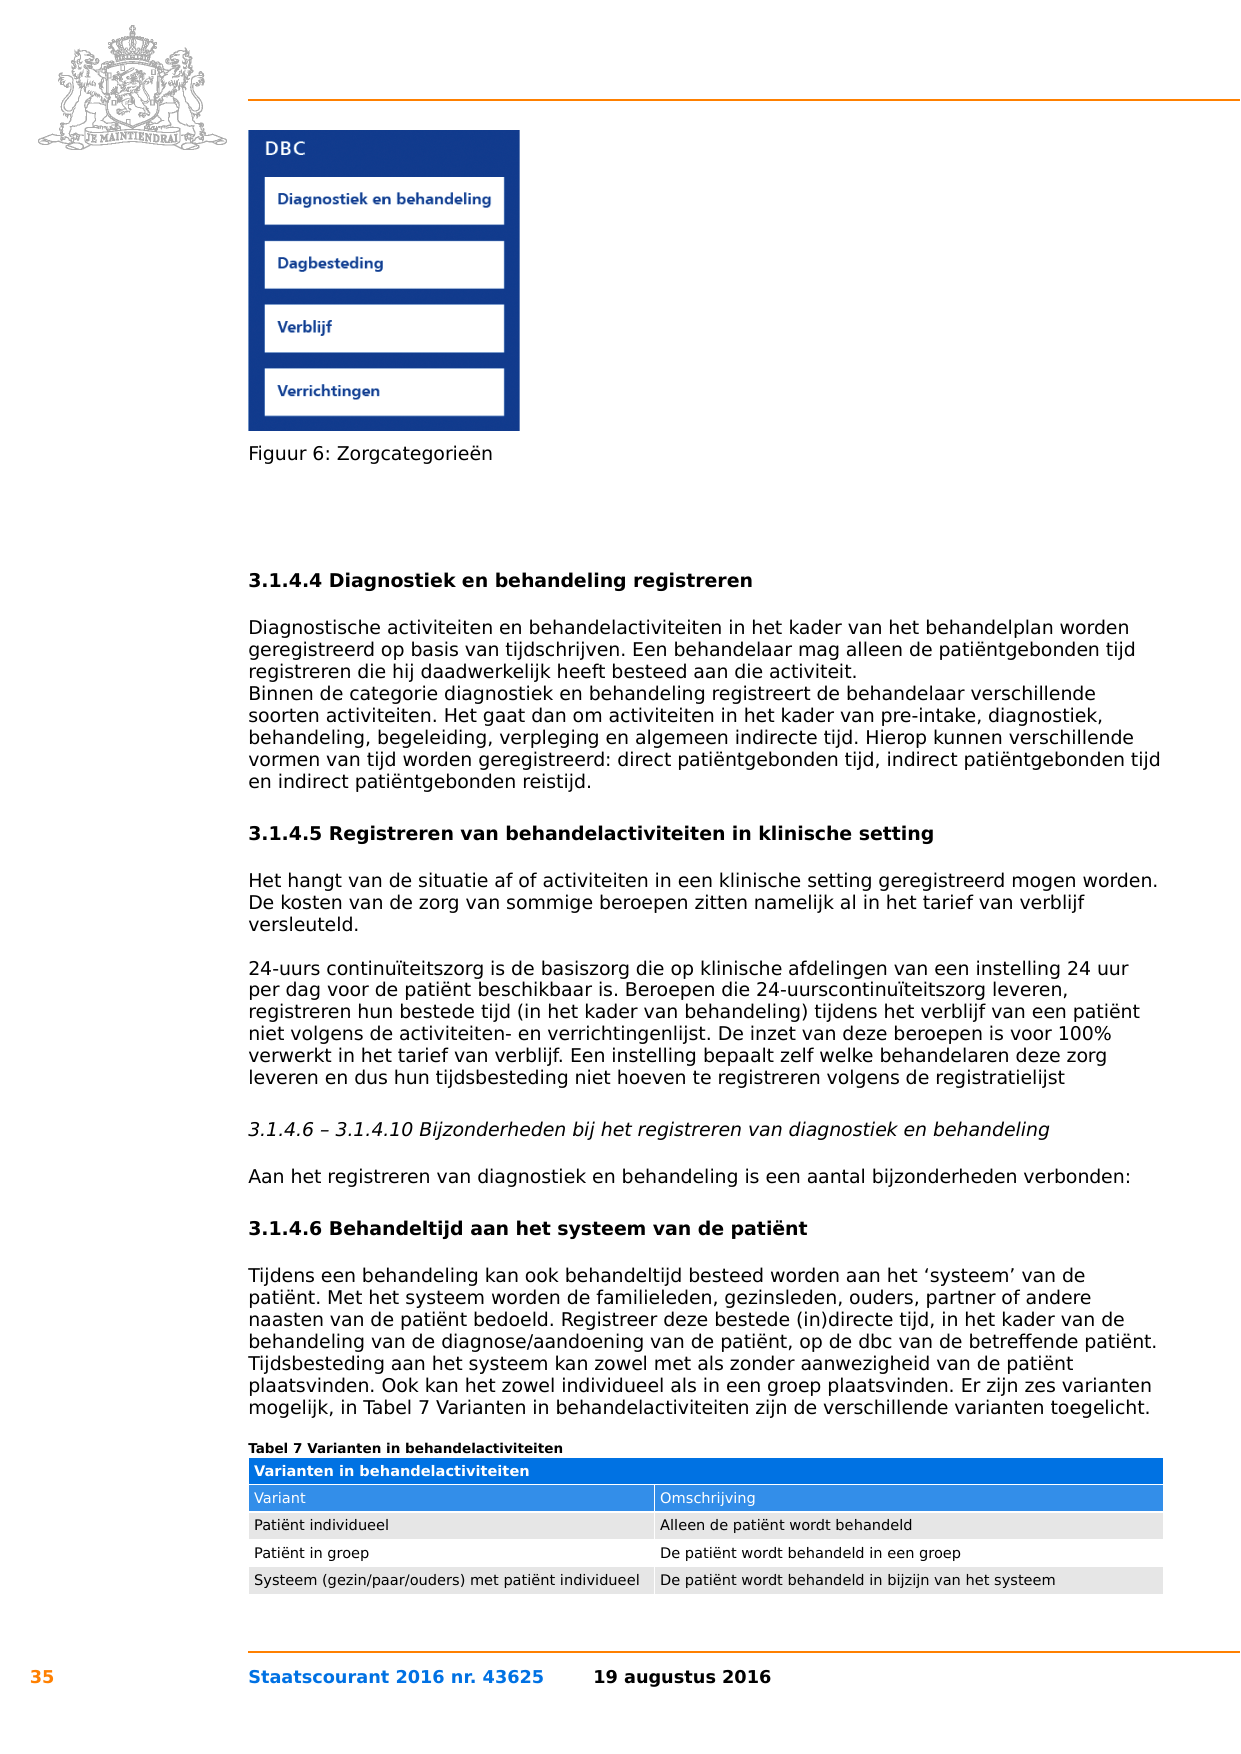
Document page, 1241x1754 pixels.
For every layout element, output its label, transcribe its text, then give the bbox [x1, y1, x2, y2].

subtitle 3.1.4.5 Registreren van behandelactiviteiten in klinische setting [248, 823, 1163, 844]
text Aan het registreren van diagnostiek en behandeling is een aantal bijzonderheden verbonden: [248, 1166, 1163, 1188]
table_cell Variant [249, 1485, 654, 1511]
picture [38, 25, 227, 150]
text 24-uurs continuïteitszorg is de basiszorg die op klinische afdelingen van een instelling 24 uur per dag voor de patiënt beschikbaar is. Beroepen die 24-uurscontinuïteitszorg leveren, registreren hun bestede tijd (in het kader van behandeling) tijdens het verblijf van een patiënt niet volgens de activiteiten- en verrichtingenlijst. De inzet van deze beroepen is voor 100% verwerkt in het tarief van verblijf. Een instelling bepaalt zelf welke behandelaren deze zorg leveren en dus hun tijdsbesteding niet hoeven te registreren volgens de registratielijst [248, 957, 1163, 1089]
subtitle 3.1.4.6 – 3.1.4.10 Bijzonderheden bij het registreren van diagnostiek en behandeling [248, 1119, 1163, 1141]
text Diagnostische activiteiten en behandelactiviteiten in het kader van het behandelplan worden geregistreerd op basis van tijdschrijven. Een behandelaar mag alleen de patiëntgebonden tijd registreren die hij daadwerkelijk heeft besteed aan die activiteit. [248, 617, 1163, 683]
text Het hangt van de situatie af of activiteiten in een klinische setting geregistreerd mogen worden. De kosten van de zorg van sommige beroepen zitten namelijk al in het tarief van verblijf versleuteld. [248, 869, 1163, 936]
table_cell Patiënt individueel [249, 1513, 654, 1539]
subtitle 3.1.4.4 Diagnostiek en behandeling registreren [248, 570, 1163, 592]
picture [248, 130, 520, 431]
table_cell Patiënt in groep [249, 1540, 654, 1566]
table_header Tabel 7 Varianten in behandelactiviteiten [248, 1441, 1163, 1457]
subtitle 3.1.4.6 Behandeltijd aan het systeem van de patiënt [248, 1218, 1163, 1240]
table_cell Varianten in behandelactiviteiten [249, 1458, 1163, 1484]
text Figuur 6: Zorgcategorieën [248, 443, 520, 465]
table_cell Omschrijving [655, 1485, 1163, 1511]
text Tijdens een behandeling kan ook behandeltijd besteed worden aan het ‘systeem’ van de patiënt. Met het systeem worden de familieleden, gezinsleden, ouders, partner of andere naasten van de patiënt bedoeld. Registreer deze bestede (in)directe tijd, in het kader van de behandeling van de diagnose/aandoening van de patiënt, op de dbc van de betreffende patiënt. Tijdsbesteding aan het systeem kan zowel met als zonder aanwezigheid van de patiënt plaatsvinden. Ook kan het zowel individueel als in een groep plaatsvinden. Er zijn zes varianten mogelijk, in Tabel 7 Varianten in behandelactiviteiten zijn de verschillende varianten toegelicht. [248, 1265, 1163, 1419]
text Binnen de categorie diagnostiek en behandeling registreert de behandelaar verschillende soorten activiteiten. Het gaat dan om activiteiten in het kader van pre-intake, diagnostiek, behandeling, begeleiding, verpleging en algemeen indirecte tijd. Hierop kunnen verschillende vormen van tijd worden geregistreerd: direct patiëntgebonden tijd, indirect patiëntgebonden tijd en indirect patiëntgebonden reistijd. [248, 683, 1163, 793]
table_cell De patiënt wordt behandeld in een groep [655, 1540, 1163, 1566]
table_cell Alleen de patiënt wordt behandeld [655, 1513, 1163, 1539]
table_cell De patiënt wordt behandeld in bijzijn van het systeem [655, 1567, 1163, 1594]
table_cell Systeem (gezin/paar/ouders) met patiënt individueel [249, 1567, 654, 1594]
